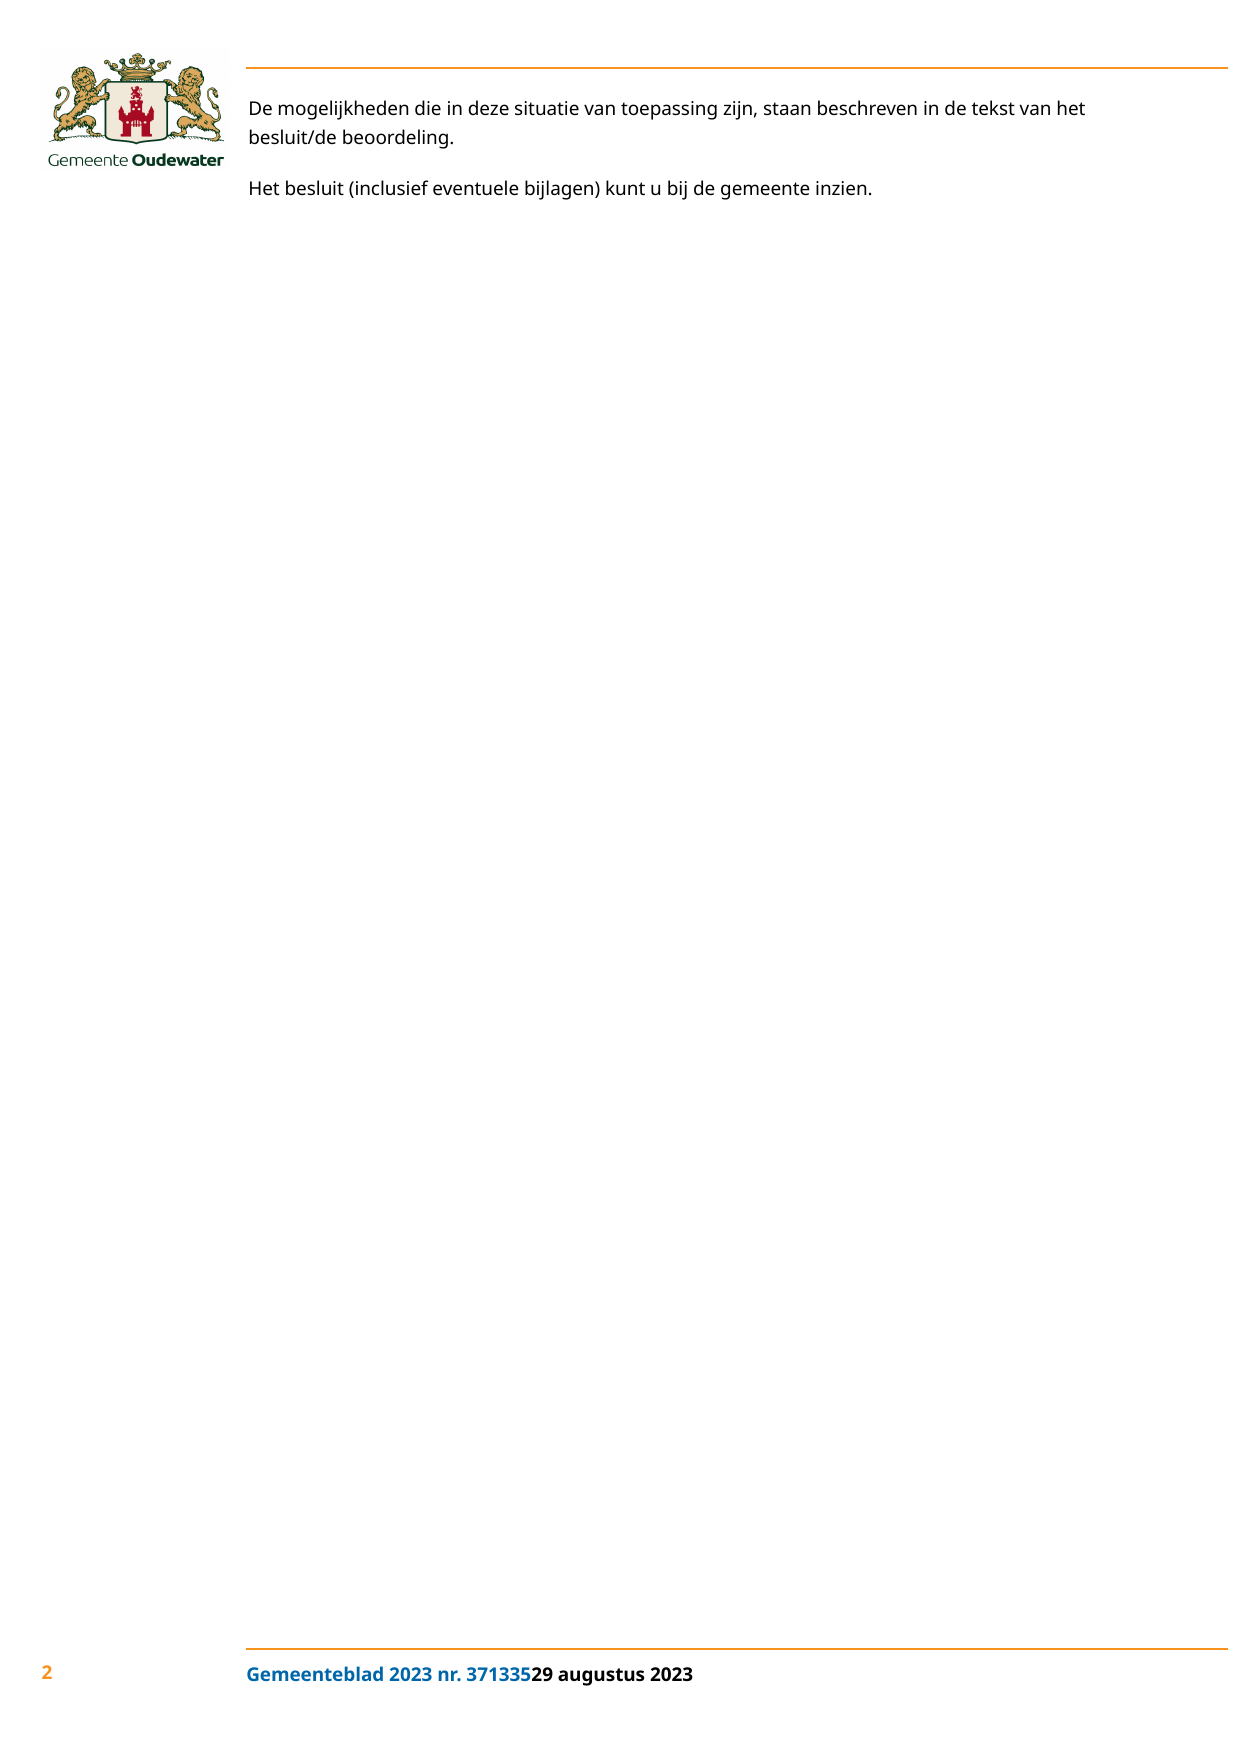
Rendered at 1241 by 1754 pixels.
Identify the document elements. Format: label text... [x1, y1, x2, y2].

text De mogelijkheden die in deze situatie van toepassing zijn, staan beschreven in de tekst van het besluit/de beoordeling. [248, 95, 1152, 150]
picture [41, 47, 231, 172]
text Het besluit (inclusief eventuele bijlagen) kunt u bij de gemeente inzien. [248, 175, 1152, 201]
